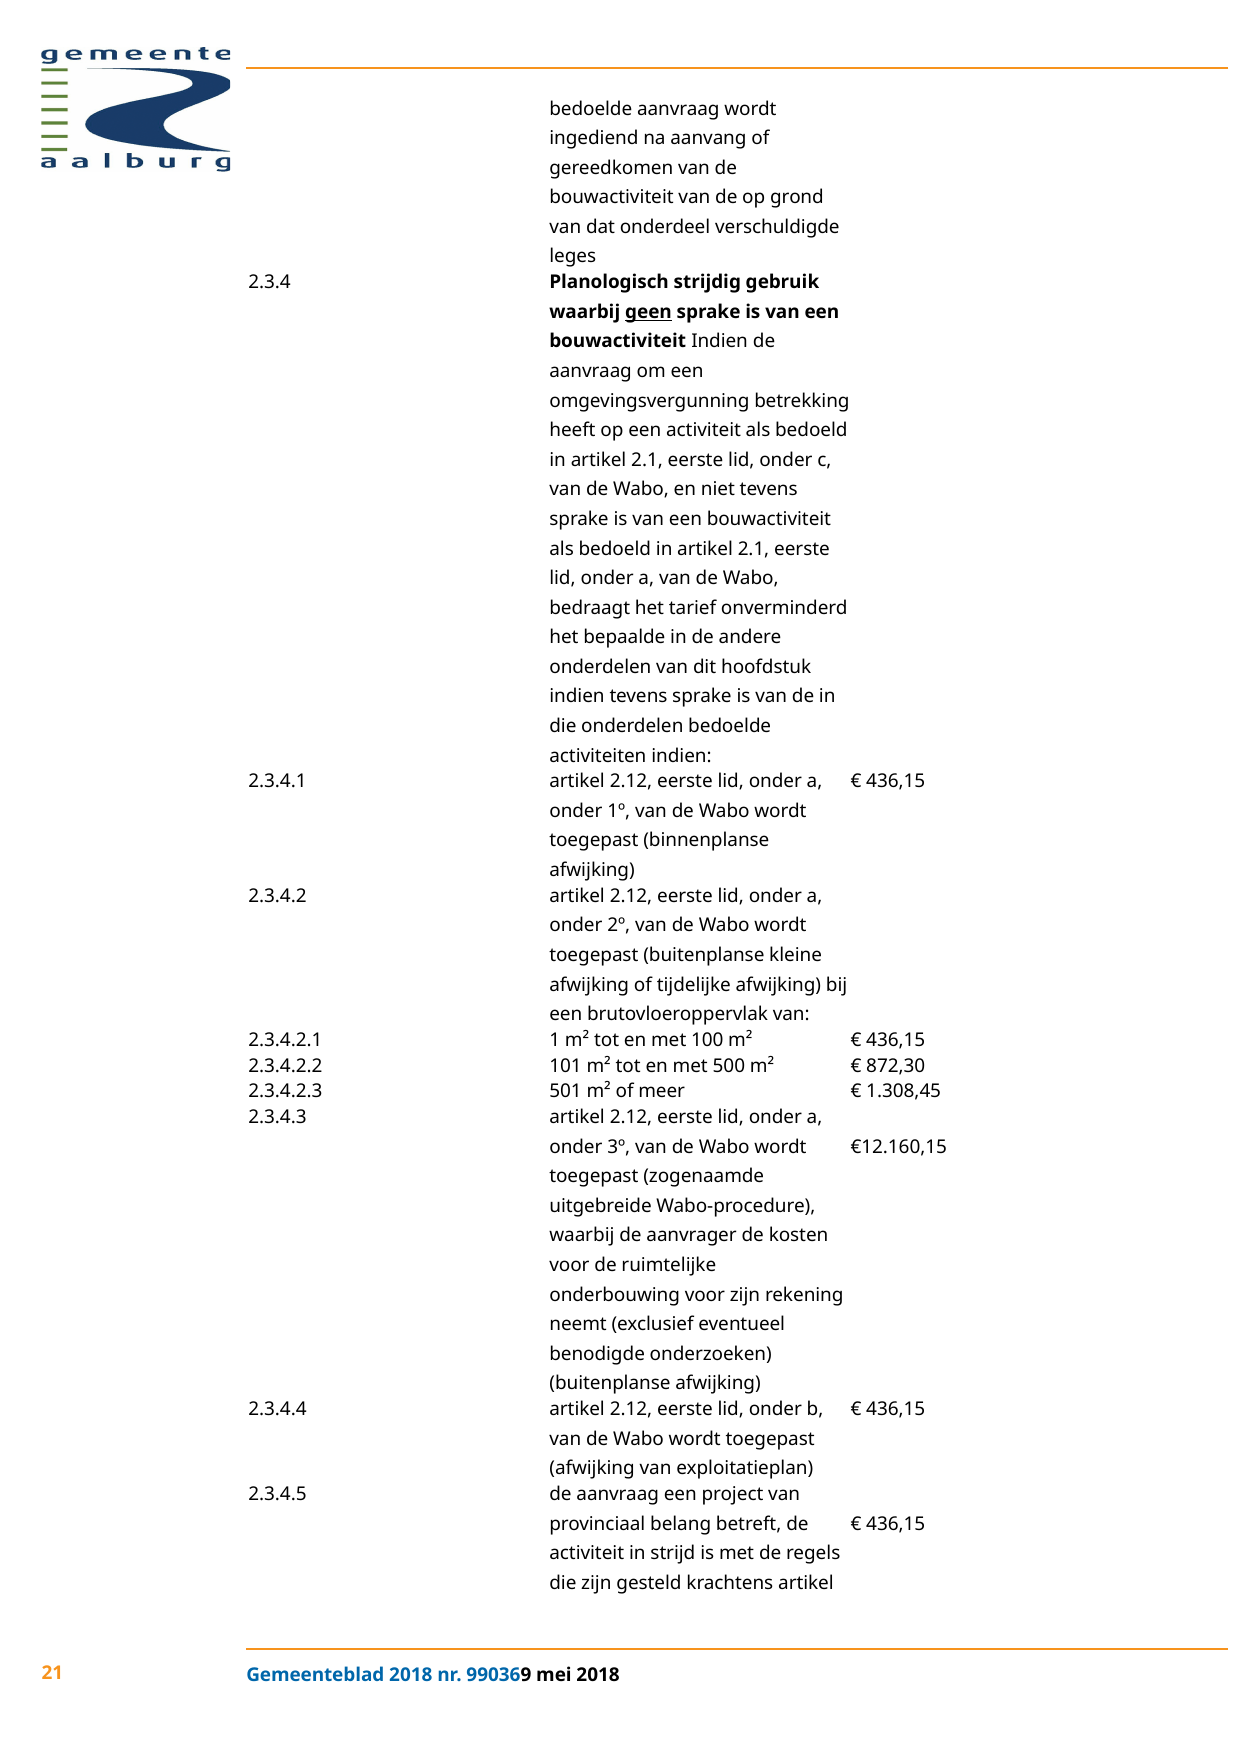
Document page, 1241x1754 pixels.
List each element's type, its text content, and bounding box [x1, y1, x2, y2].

table_cell artikel 2.12, eerste lid, onder a, onder 2º, van de Wabo wordt toegepast (buitenplanse kleine afwijking of tijdelijke afwijking) bij een brutovloeroppervlak van: [549, 882, 850, 1026]
table_cell artikel 2.12, eerste lid, onder a, onder 1º, van de Wabo wordt toegepast (binnenplanse afwijking) [549, 768, 850, 882]
table_cell 2.3.4.2.1 [248, 1026, 549, 1052]
table_cell 501 m² of meer [549, 1078, 850, 1103]
table_cell 2.3.4.2 [248, 882, 549, 1026]
table_cell artikel 2.12, eerste lid, onder b, van de Wabo wordt toegepast (afwijking van exploitatieplan) [549, 1395, 850, 1480]
table_cell Planologisch strijdig gebruik waarbij geen sprake is van een bouwactiviteit Indien de aanvraag om een omgevingsvergunning betrekking heeft op een activiteit als bedoeld in artikel 2.1, eerste lid, onder c, van de Wabo, en niet tevens sprake is van een bouwactiviteit als bedoeld in artikel 2.1, eerste lid, onder a, van de Wabo, bedraagt het tarief onverminderd het bepaalde in de andere onderdelen van dit hoofdstuk indien tevens sprake is van de in die onderdelen bedoelde activiteiten indien: [549, 269, 850, 767]
table_cell 2.3.4.3 [248, 1103, 549, 1395]
table_cell € 1.308,45 [850, 1078, 1152, 1103]
table_cell [248, 95, 549, 268]
table_cell € 436,15 [850, 768, 1152, 882]
picture [41, 47, 231, 172]
table_cell 2.3.4.1 [248, 768, 549, 882]
table_cell € 436,15 [850, 1480, 1152, 1594]
table_cell €12.160,15 [850, 1103, 1152, 1395]
table_cell 2.3.4.4 [248, 1395, 549, 1480]
table_cell € 872,30 [850, 1052, 1152, 1077]
table_cell € 436,15 [850, 1026, 1152, 1052]
table_cell 2.3.4.2.3 [248, 1078, 549, 1103]
table_cell de aanvraag een project van provinciaal belang betreft, de activiteit in strijd is met de regels die zijn gesteld krachtens artikel [549, 1480, 850, 1594]
table_cell 101 m² tot en met 500 m² [549, 1052, 850, 1077]
table_cell 2.3.4.5 [248, 1480, 549, 1594]
table_cell artikel 2.12, eerste lid, onder a, onder 3º, van de Wabo wordt toegepast (zogenaamde uitgebreide Wabo-procedure), waarbij de aanvrager de kosten voor de ruimtelijke onderbouwing voor zijn rekening neemt (exclusief eventueel benodigde onderzoeken) (buitenplanse afwijking) [549, 1103, 850, 1395]
table_cell 2.3.4 [248, 269, 549, 767]
table_cell 1 m² tot en met 100 m² [549, 1026, 850, 1052]
table_cell € 436,15 [850, 1395, 1152, 1480]
table_cell bedoelde aanvraag wordt ingediend na aanvang of gereedkomen van de bouwactiviteit van de op grond van dat onderdeel verschuldigde leges [549, 95, 850, 268]
table_cell 2.3.4.2.2 [248, 1052, 549, 1077]
table_cell [850, 95, 1152, 268]
